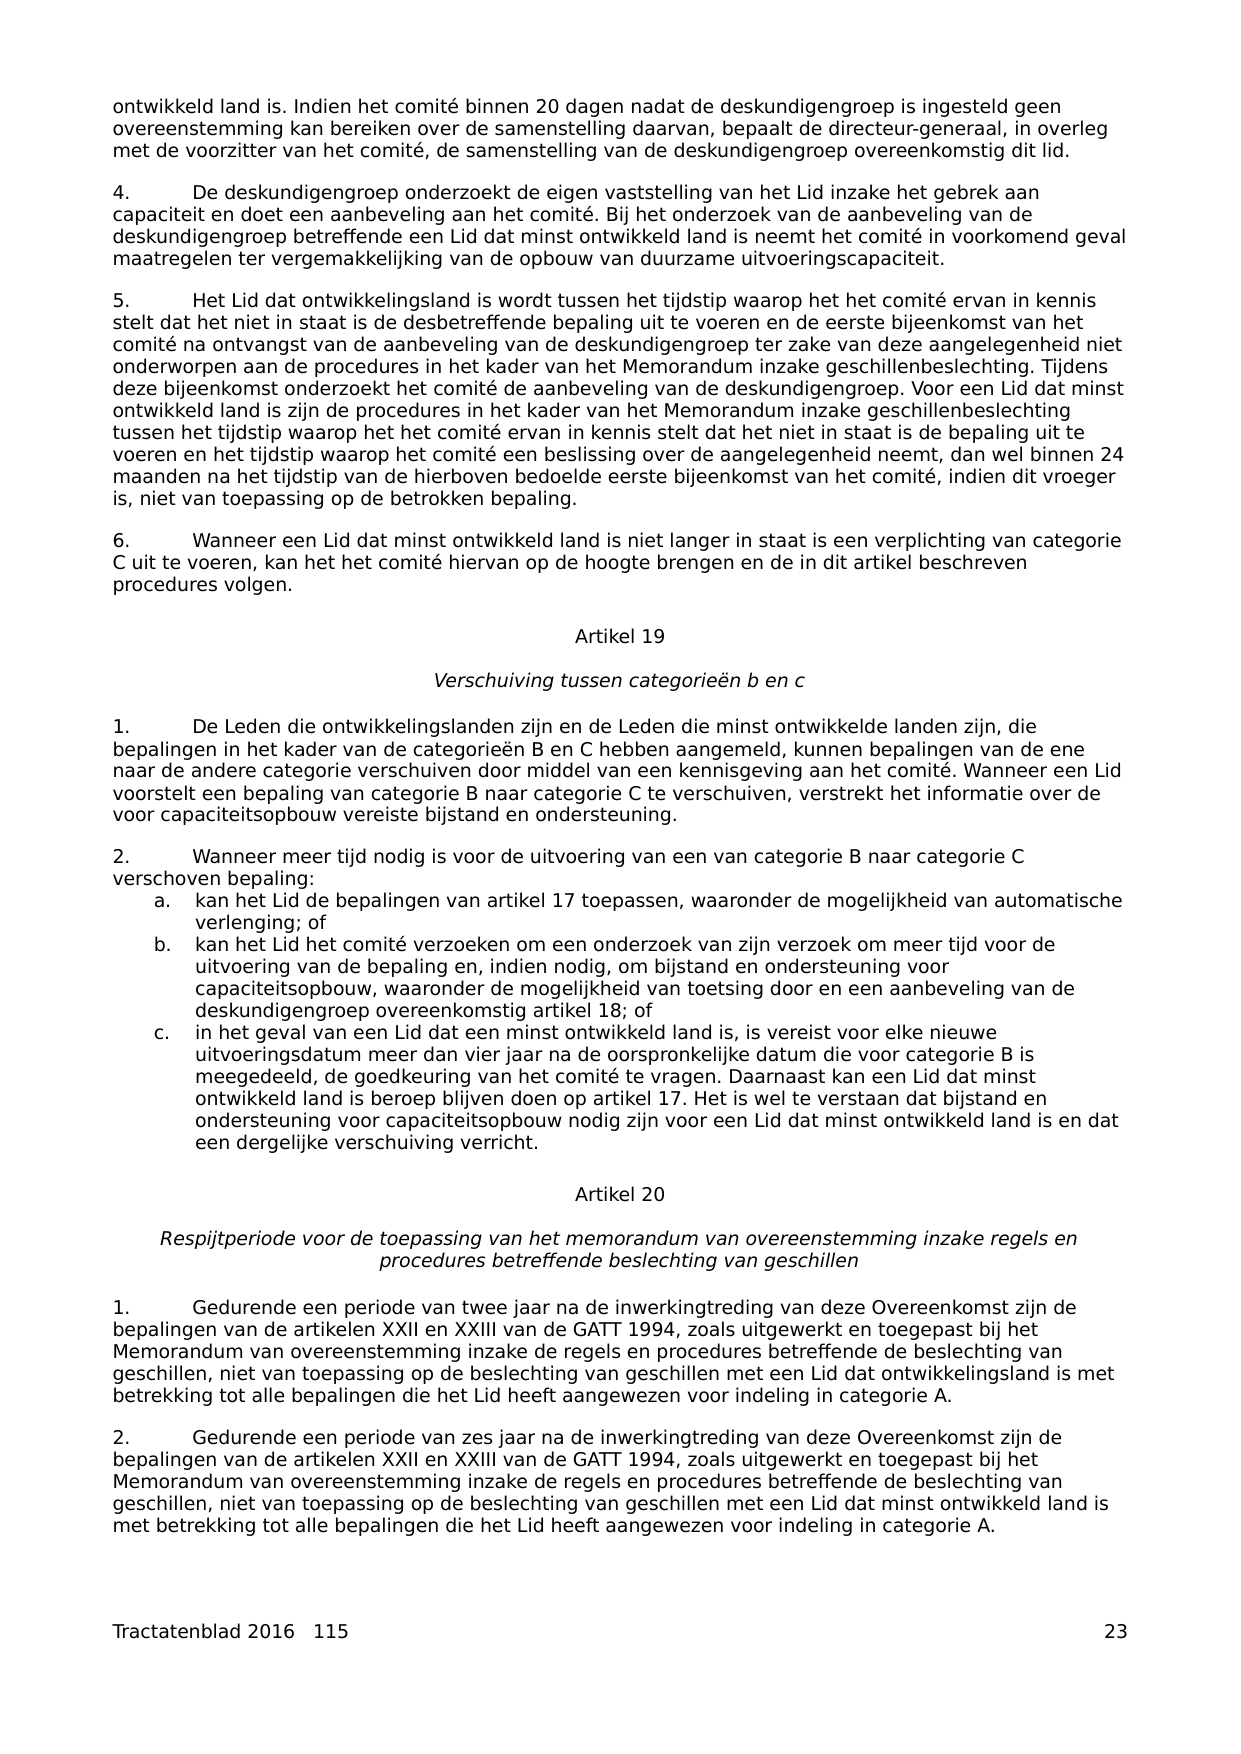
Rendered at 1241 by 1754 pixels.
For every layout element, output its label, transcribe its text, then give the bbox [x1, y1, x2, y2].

text 1. De Leden die ontwikkelingslanden zijn en de Leden die minst ontwikkelde landen zijn, die bepalingen in het kader van de categorieën B en C hebben aangemeld, kunnen bepalingen van de ene naar de andere categorie verschuiven door middel van een kennisgeving aan het comité. Wanneer een Lid voorstelt een bepaling van categorie B naar categorie C te verschuiven, verstrekt het informatie over de voor capaciteitsopbouw vereiste bijstand en ondersteuning. [112, 716, 1128, 826]
text 2. Wanneer meer tijd nodig is voor de uitvoering van een van categorie B naar categorie C verschoven bepaling: [112, 846, 1128, 890]
text b. kan het Lid het comité verzoeken om een onderzoek van zijn verzoek om meer tijd voor de uitvoering van de bepaling en, indien nodig, om bijstand en ondersteuning voor capaciteitsopbouw, waaronder de mogelijkheid van toetsing door en een aanbeveling van de deskundigengroep overeenkomstig artikel 18; of [153, 934, 1128, 1022]
subtitle Artikel 19 Verschuiving tussen categorieën b en c [112, 626, 1128, 691]
text c. in het geval van een Lid dat een minst ontwikkeld land is, is vereist voor elke nieuwe uitvoeringsdatum meer dan vier jaar na de oorspronkelijke datum die voor categorie B is meegedeeld, de goedkeuring van het comité te vragen. Daarnaast kan een Lid dat minst ontwikkeld land is beroep blijven doen op artikel 17. Het is wel te verstaan dat bijstand en ondersteuning voor capaciteitsopbouw nodig zijn voor een Lid dat minst ontwikkeld land is en dat een dergelijke verschuiving verricht. [153, 1022, 1128, 1154]
text ontwikkeld land is. Indien het comité binnen 20 dagen nadat de deskundigengroep is ingesteld geen overeenstemming kan bereiken over de samenstelling daarvan, bepaalt de directeur-generaal, in overleg met de voorzitter van het comité, de samenstelling van de deskundigengroep overeenkomstig dit lid. [112, 96, 1128, 162]
text 5. Het Lid dat ontwikkelingsland is wordt tussen het tijdstip waarop het het comité ervan in kennis stelt dat het niet in staat is de desbetreffende bepaling uit te voeren en de eerste bijeenkomst van het comité na ontvangst van de aanbeveling van de deskundigengroep ter zake van deze aangelegenheid niet onderworpen aan de procedures in het kader van het Memorandum inzake geschillenbeslechting. Tijdens deze bijeenkomst onderzoekt het comité de aanbeveling van de deskundigengroep. Voor een Lid dat minst ontwikkeld land is zijn de procedures in het kader van het Memorandum inzake geschillenbeslechting tussen het tijdstip waarop het het comité ervan in kennis stelt dat het niet in staat is de bepaling uit te voeren en het tijdstip waarop het comité een beslissing over de aangelegenheid neemt, dan wel binnen 24 maanden na het tijdstip van de hierboven bedoelde eerste bijeenkomst van het comité, indien dit vroeger is, niet van toepassing op de betrokken bepaling. [112, 290, 1128, 509]
text 6. Wanneer een Lid dat minst ontwikkeld land is niet langer in staat is een verplichting van categorie C uit te voeren, kan het het comité hiervan op de hoogte brengen en de in dit artikel beschreven procedures volgen. [112, 529, 1128, 596]
text a. kan het Lid de bepalingen van artikel 17 toepassen, waaronder de mogelijkheid van automatische verlenging; of [153, 890, 1128, 934]
text 2. Gedurende een periode van zes jaar na de inwerkingtreding van deze Overeenkomst zijn de bepalingen van de artikelen XXII en XXIII van de GATT 1994, zoals uitgewerkt en toegepast bij het Memorandum van overeenstemming inzake de regels en procedures betreffende de beslechting van geschillen, niet van toepassing op de beslechting van geschillen met een Lid dat minst ontwikkeld land is met betrekking tot alle bepalingen die het Lid heeft aangewezen voor indeling in categorie A. [112, 1427, 1128, 1537]
text 1. Gedurende een periode van twee jaar na de inwerkingtreding van deze Overeenkomst zijn de bepalingen van de artikelen XXII en XXIII van de GATT 1994, zoals uitgewerkt en toegepast bij het Memorandum van overeenstemming inzake de regels en procedures betreffende de beslechting van geschillen, niet van toepassing op de beslechting van geschillen met een Lid dat ontwikkelingsland is met betrekking tot alle bepalingen die het Lid heeft aangewezen voor indeling in categorie A. [112, 1297, 1128, 1407]
subtitle Artikel 20 Respijtperiode voor de toepassing van het memorandum van overeenstemming inzake regels en procedures betreffende beslechting van geschillen [112, 1184, 1128, 1272]
text 4. De deskundigengroep onderzoekt de eigen vaststelling van het Lid inzake het gebrek aan capaciteit en doet een aanbeveling aan het comité. Bij het onderzoek van de aanbeveling van de deskundigengroep betreffende een Lid dat minst ontwikkeld land is neemt het comité in voorkomend geval maatregelen ter vergemakkelijking van de opbouw van duurzame uitvoeringscapaciteit. [112, 182, 1128, 270]
